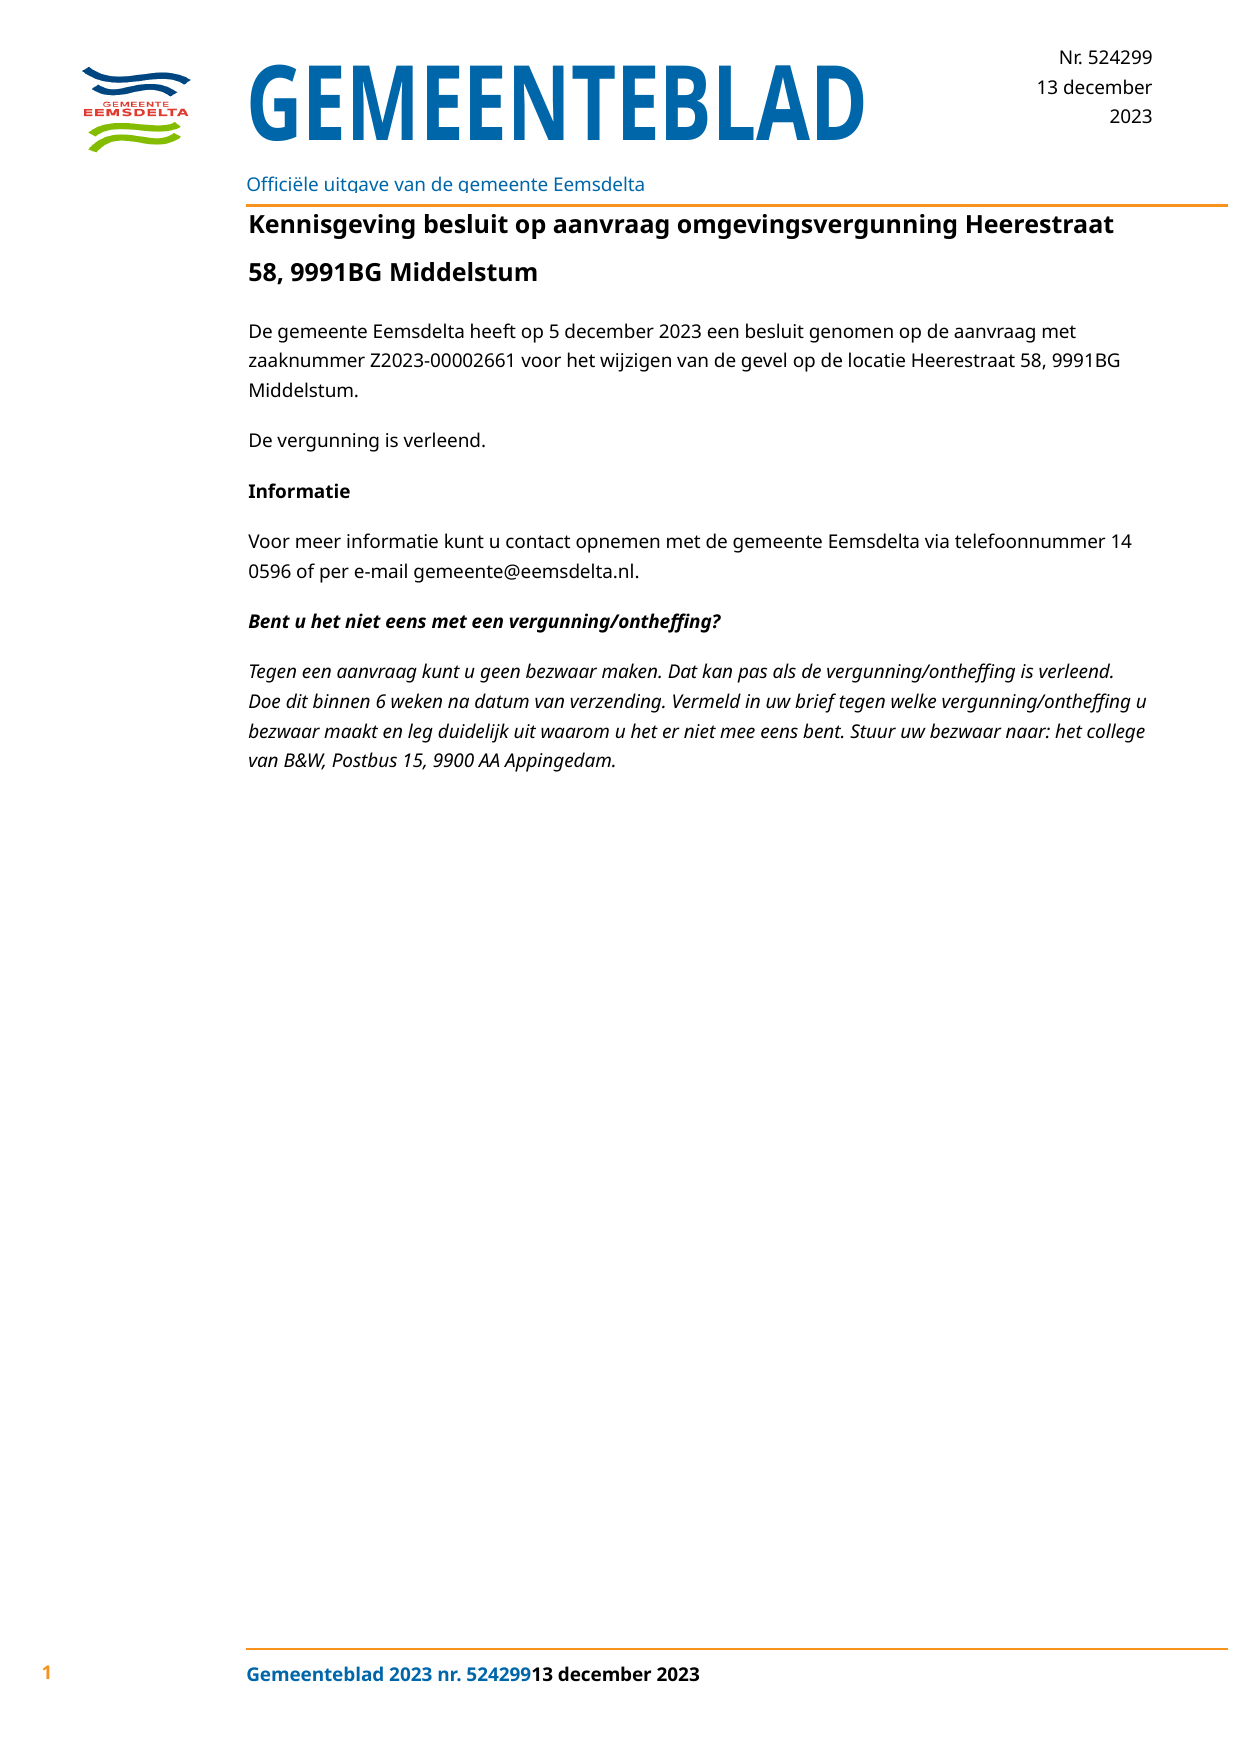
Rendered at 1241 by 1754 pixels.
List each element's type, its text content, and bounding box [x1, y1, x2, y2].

text De gemeente Eemsdelta heeft op 5 december 2023 een besluit genomen op de aanvraag met zaaknummer Z2023-00002661 voor het wijzigen van de gevel op de locatie Heerestraat 58, 9991BG Middelstum. [248, 318, 1152, 403]
text Bent u het niet eens met een vergunning/ontheffing? [248, 608, 1152, 634]
text Tegen een aanvraag kunt u geen bezwaar maken. Dat kan pas als de vergunning/ontheffing is verleend. Doe dit binnen 6 weken na datum van verzending. Vermeld in uw brief tegen welke vergunning/ontheffing u bezwaar maakt en leg duidelijk uit waarom u het er niet mee eens bent. Stuur uw bezwaar naar: het college van B&W, Postbus 15, 9900 AA Appingedam. [248, 659, 1152, 773]
text Voor meer informatie kunt u contact opnemen met de gemeente Eemsdelta via telefoonnummer 14 0596 of per e-mail gemeente@eemsdelta.nl. [248, 528, 1152, 584]
text Kennisgeving besluit op aanvraag omgevingsvergunning Heerestraat 58, 9991BG Middelstum [248, 207, 1152, 288]
text Informatie [248, 478, 1152, 504]
text De vergunning is verleend. [248, 427, 1152, 453]
picture [41, 47, 231, 172]
